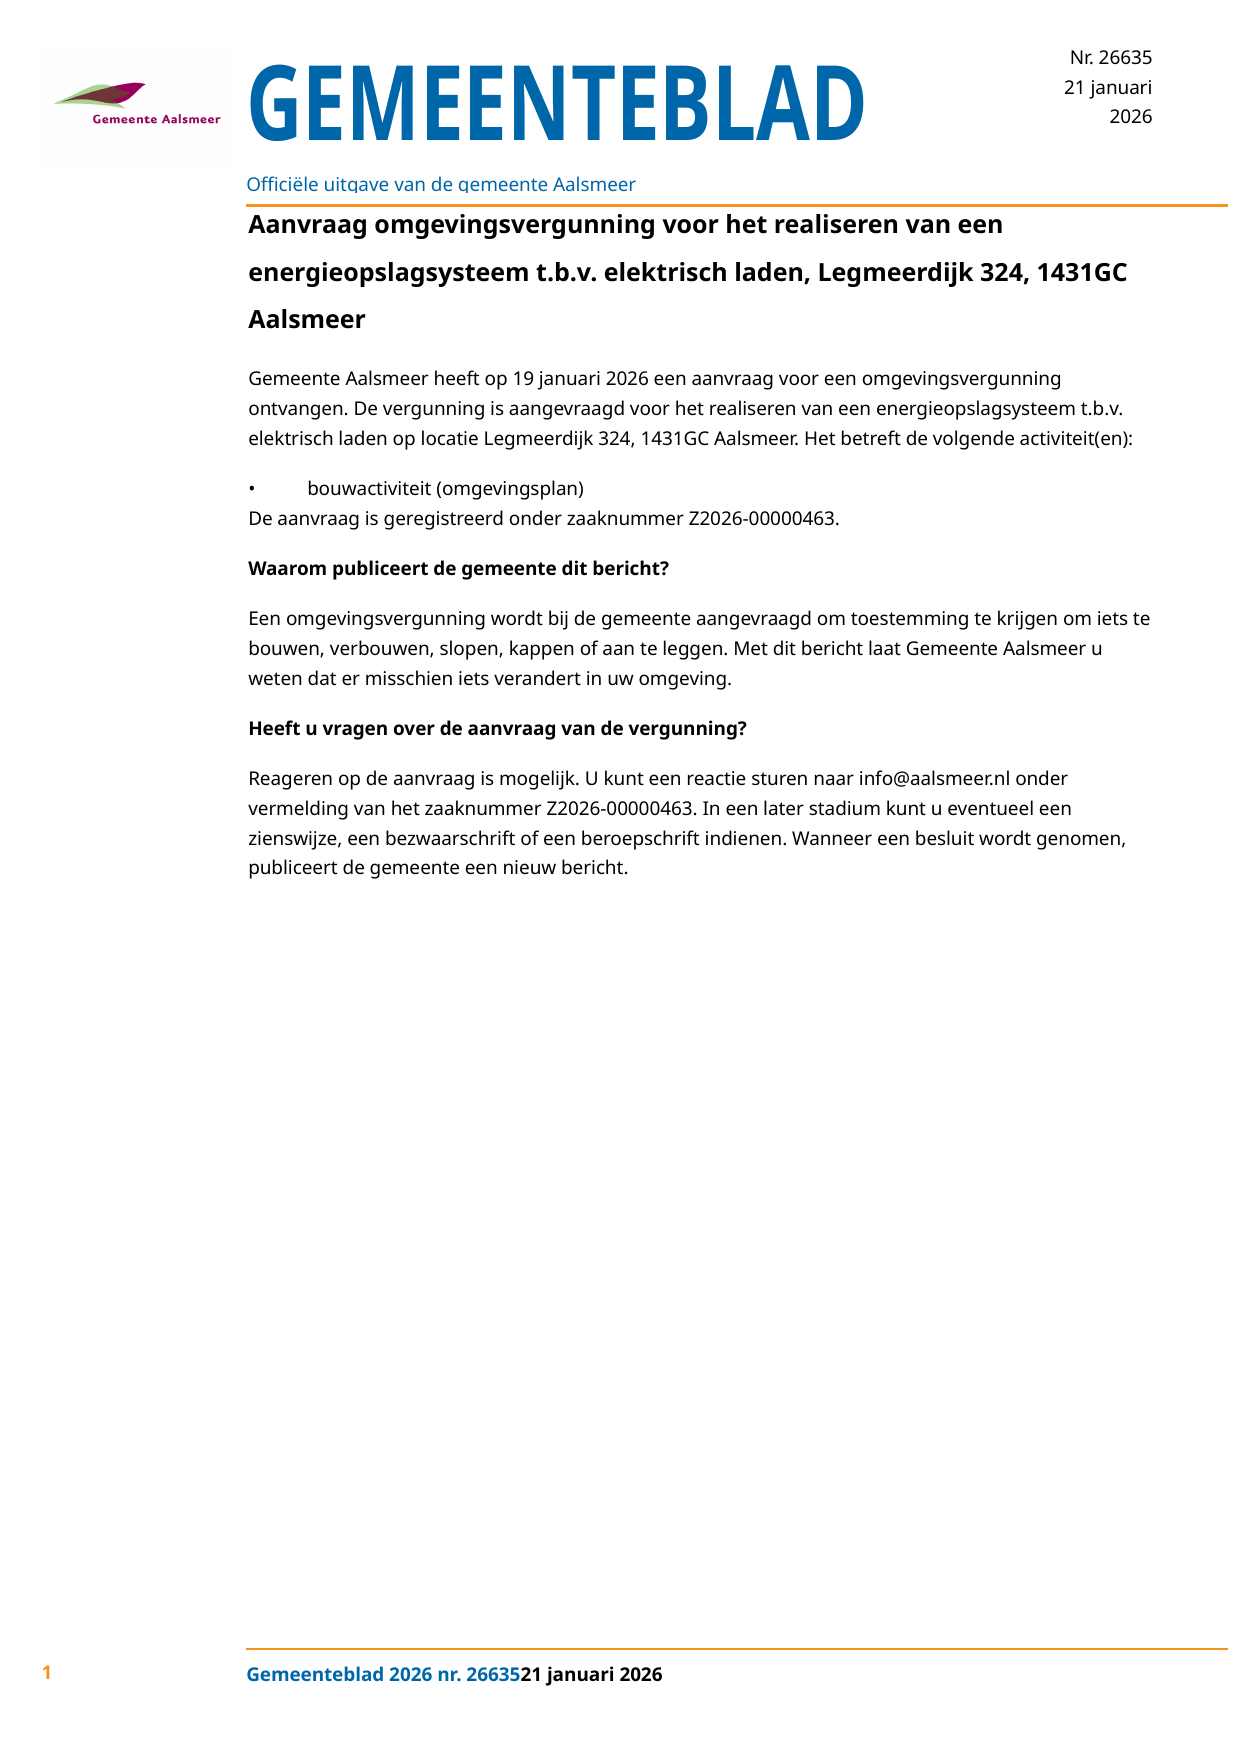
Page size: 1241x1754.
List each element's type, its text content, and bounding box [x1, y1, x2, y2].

text Gemeente Aalsmeer heeft op 19 januari 2026 een aanvraag voor een omgevingsvergunning ontvangen. De vergunning is aangevraagd voor het realiseren van een energieopslagsysteem t.b.v. elektrisch laden op locatie Legmeerdijk 324, 1431GC Aalsmeer. Het betreft de volgende activiteit(en): [248, 366, 1152, 450]
text Reageren op de aanvraag is mogelijk. U kunt een reactie sturen naar info@aalsmeer.nl onder vermelding van het zaaknummer Z2026-00000463. In een later stadium kunt u eventueel een zienswijze, een bezwaarschrift of een beroepschrift indienen. Wanneer een besluit wordt genomen, publiceert de gemeente een nieuw bericht. [248, 766, 1152, 880]
text Waarom publiceert de gemeente dit bericht? [248, 555, 1152, 581]
text Een omgevingsvergunning wordt bij de gemeente aangevraagd om toestemming te krijgen om iets te bouwen, verbouwen, slopen, kappen of aan te leggen. Met dit bericht laat Gemeente Aalsmeer u weten dat er misschien iets verandert in uw omgeving. [248, 606, 1152, 690]
text De aanvraag is geregistreerd onder zaaknummer Z2026-00000463. [248, 505, 1152, 530]
picture [41, 47, 231, 172]
text Heeft u vragen over de aanvraag van de vergunning? [248, 715, 1152, 741]
list bouwactiviteit (omgevingsplan) [248, 475, 1152, 501]
text Aanvraag omgevingsvergunning voor het realiseren van een energieopslagsysteem t.b.v. elektrisch laden, Legmeerdijk 324, 1431GC Aalsmeer [248, 207, 1152, 336]
